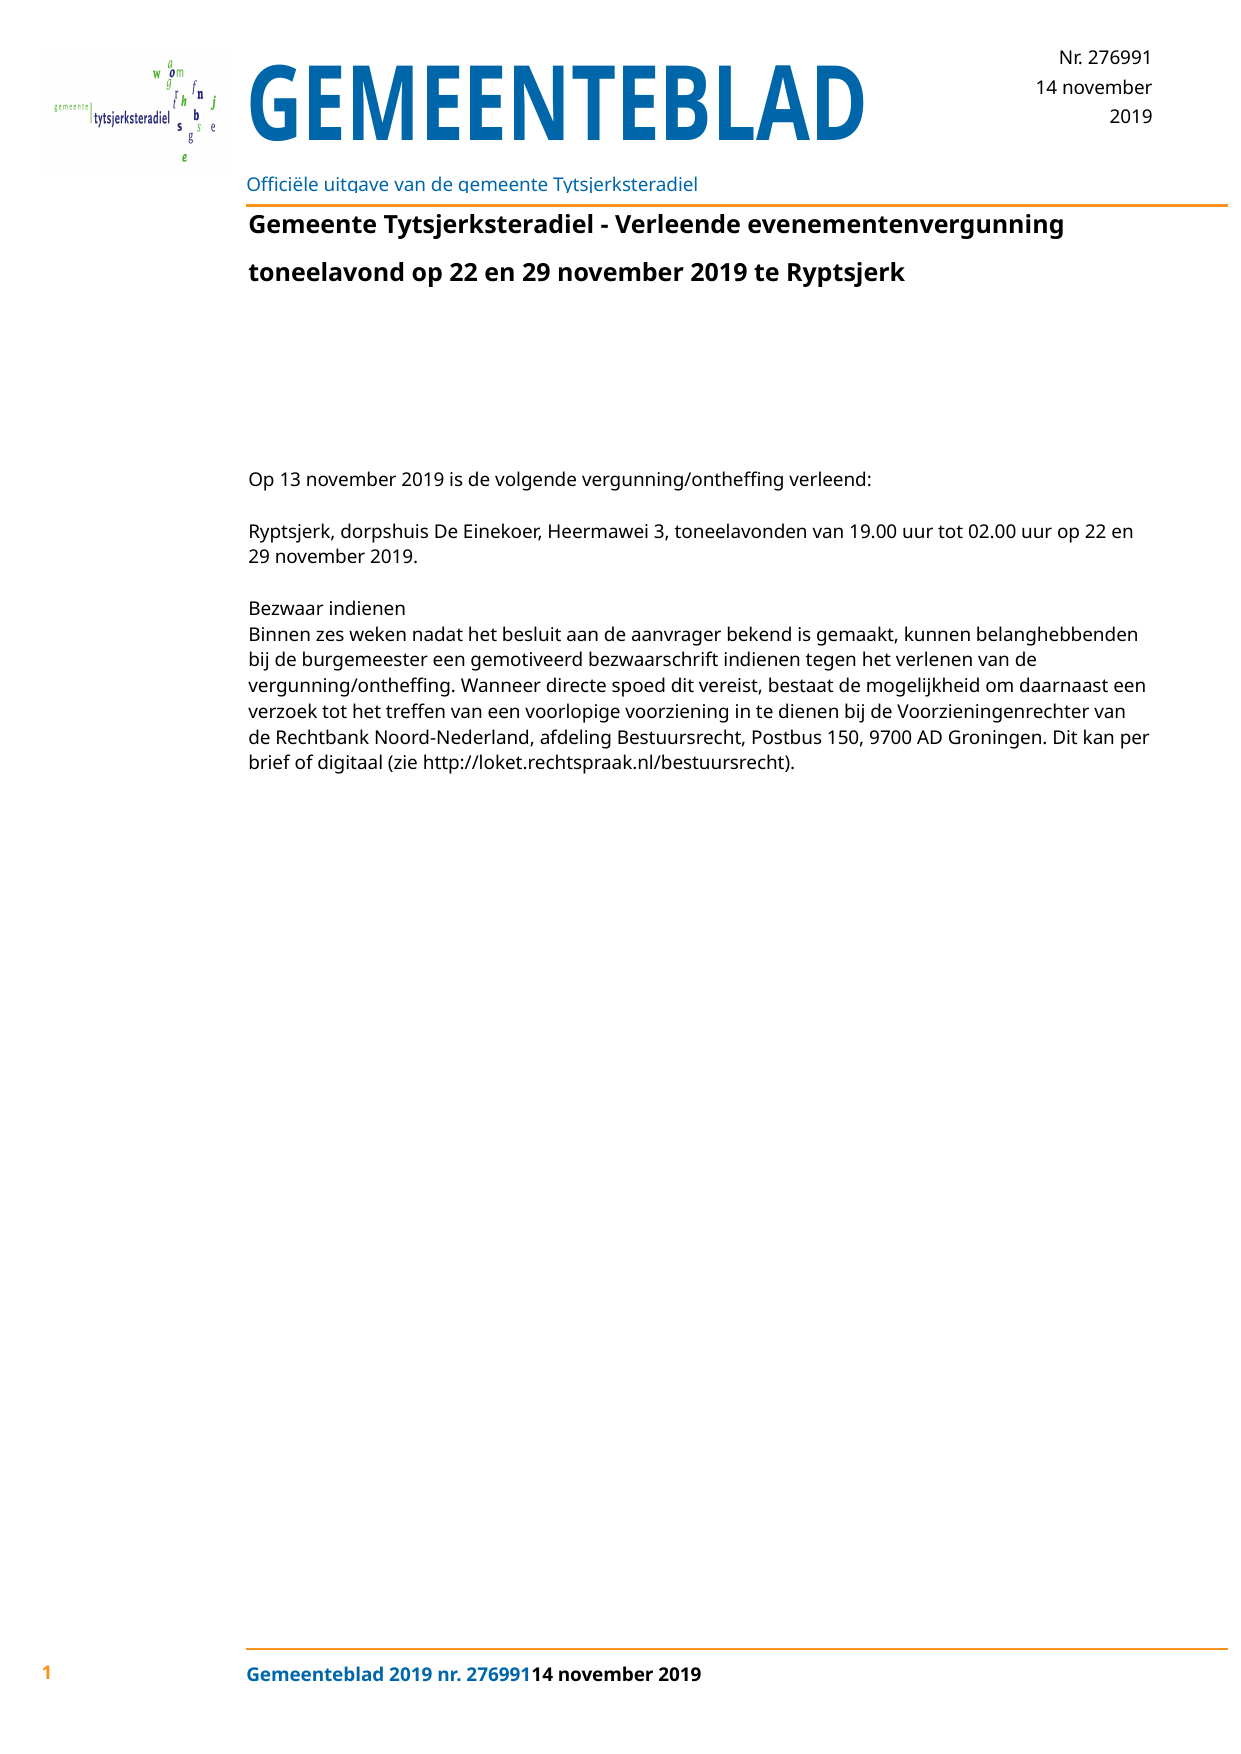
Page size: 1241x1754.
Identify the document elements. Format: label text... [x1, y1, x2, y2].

text Ryptsjerk, dorpshuis De Einekoer, Heermawei 3, toneelavonden van 19.00 uur tot 02.00 uur op 22 en 29 november 2019. [248, 518, 1152, 569]
text Gemeente Tytsjerksteradiel - Verleende evenementenvergunning toneelavond op 22 en 29 november 2019 te Ryptsjerk [248, 207, 1152, 288]
text Bezwaar indienen [248, 595, 1152, 621]
text Op 13 november 2019 is de volgende vergunning/ontheffing verleend: [248, 467, 1152, 492]
text Binnen zes weken nadat het besluit aan de aanvrager bekend is gemaakt, kunnen belanghebbenden bij de burgemeester een gemotiveerd bezwaarschrift indienen tegen het verlenen van de vergunning/ontheffing. Wanneer directe spoed dit vereist, bestaat de mogelijkheid om daarnaast een verzoek tot het treffen van een voorlopige voorziening in te dienen bij de Voorzieningenrechter van de Rechtbank Noord-Nederland, afdeling Bestuursrecht, Postbus 150, 9700 AD Groningen. Dit kan per brief of digitaal (zie http://loket.rechtspraak.nl/bestuursrecht). [248, 621, 1152, 775]
picture [41, 47, 231, 172]
